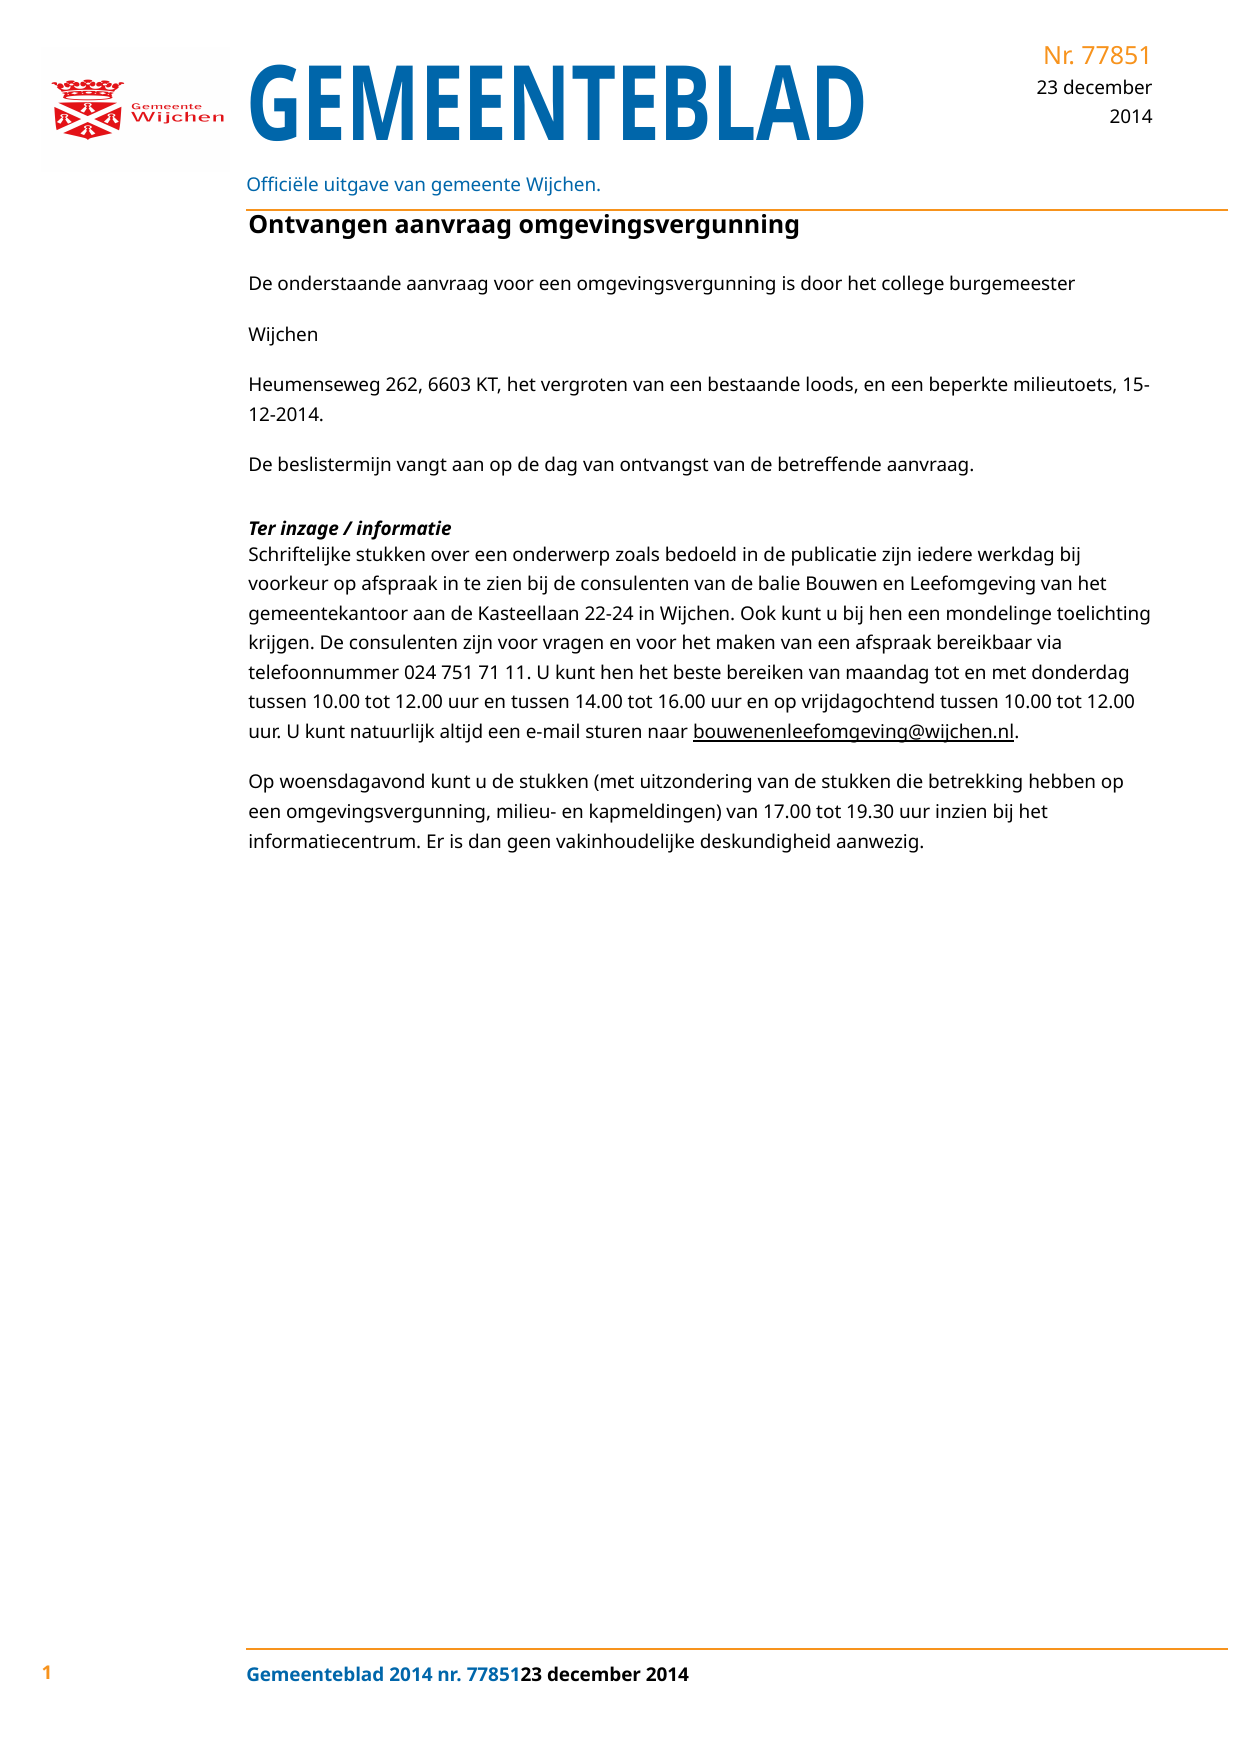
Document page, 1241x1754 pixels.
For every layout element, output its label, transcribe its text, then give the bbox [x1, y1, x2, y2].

text Schriftelijke stukken over een onderwerp zoals bedoeld in de publicatie zijn iedere werkdag bij voorkeur op afspraak in te zien bij de consulenten van de balie Bouwen en Leefomgeving van het gemeentekantoor aan de Kasteellaan 22-24 in Wijchen. Ook kunt u bij hen een mondelinge toelichting krijgen. De consulenten zijn voor vragen en voor het maken van een afspraak bereikbaar via telefoonnummer 024 751 71 11. U kunt hen het beste bereiken van maandag tot en met donderdag tussen 10.00 tot 12.00 uur en tussen 14.00 tot 16.00 uur en op vrijdagochtend tussen 10.00 tot 12.00 uur. U kunt natuurlijk altijd een e-mail sturen naar bouwenenleefomgeving@wijchen.nl. [248, 541, 1152, 744]
text Ter inzage / informatie [248, 515, 1152, 541]
picture [41, 47, 231, 172]
text Heumenseweg 262, 6603 KT, het vergroten van een bestaande loods, en een beperkte milieutoets, 15-12-2014. [248, 371, 1152, 426]
text Wijchen [248, 321, 1152, 346]
text Ontvangen aanvraag omgevingsvergunning [248, 211, 1152, 241]
text De beslistermijn vangt aan op de dag van ontvangst van de betreffende aanvraag. [248, 451, 1152, 477]
text De onderstaande aanvraag voor een omgevingsvergunning is door het college burgemeester [248, 270, 1152, 296]
text Op woensdagavond kunt u de stukken (met uitzondering van de stukken die betrekking hebben op een omgevingsvergunning, milieu- en kapmeldingen) van 17.00 tot 19.30 uur inzien bij het informatiecentrum. Er is dan geen vakinhoudelijke deskundigheid aanwezig. [248, 769, 1152, 854]
